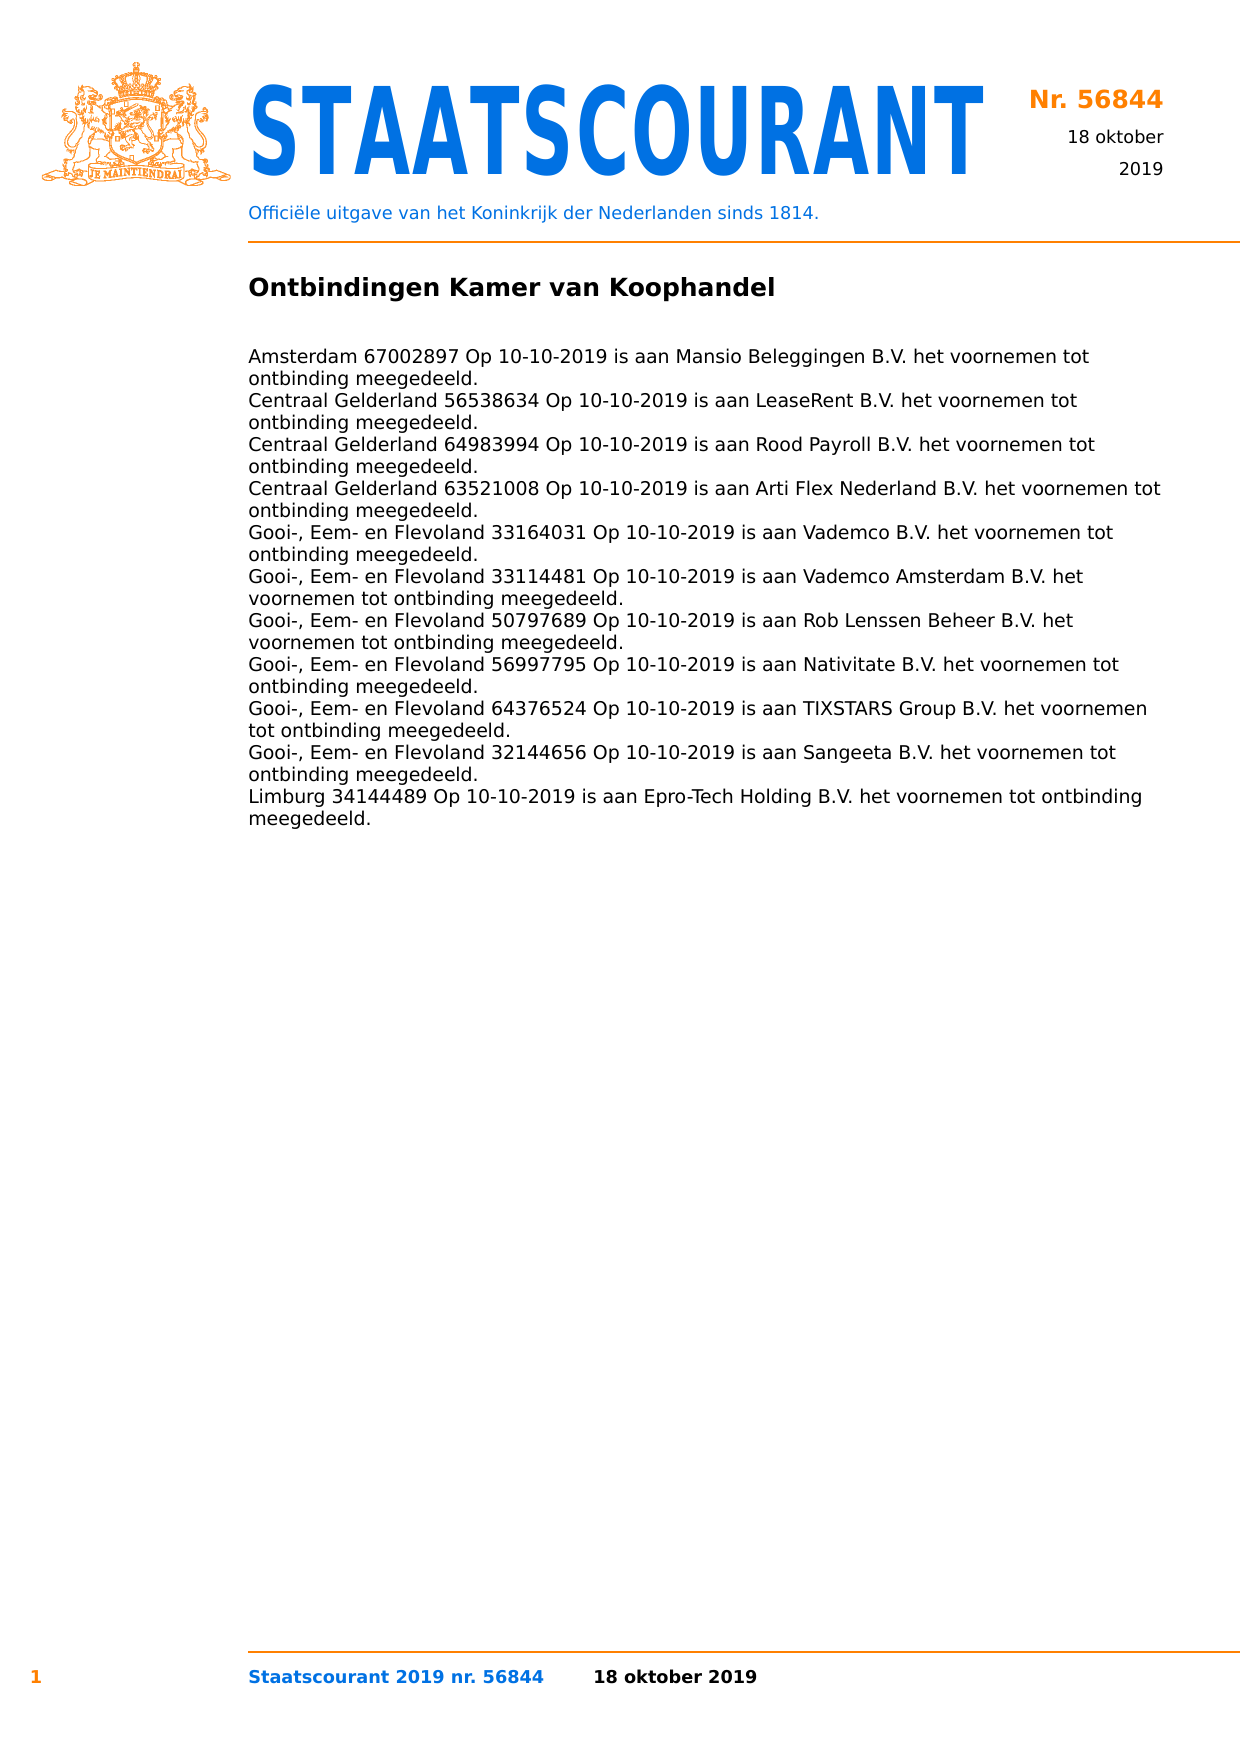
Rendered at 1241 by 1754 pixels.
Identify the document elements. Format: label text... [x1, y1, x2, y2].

text Gooi-, Eem- en Flevoland 33164031 Op 10-10-2019 is aan Vademco B.V. het voornemen tot ontbinding meegedeeld. [248, 522, 1163, 566]
picture [41, 62, 231, 186]
text Gooi-, Eem- en Flevoland 50797689 Op 10-10-2019 is aan Rob Lenssen Beheer B.V. het voornemen tot ontbinding meegedeeld. [248, 610, 1163, 654]
text Amsterdam 67002897 Op 10-10-2019 is aan Mansio Beleggingen B.V. het voornemen tot ontbinding meegedeeld. [248, 346, 1163, 390]
text Centraal Gelderland 63521008 Op 10-10-2019 is aan Arti Flex Nederland B.V. het voornemen tot ontbinding meegedeeld. [248, 478, 1163, 522]
text Centraal Gelderland 56538634 Op 10-10-2019 is aan LeaseRent B.V. het voornemen tot ontbinding meegedeeld. [248, 390, 1163, 434]
table_cell Officiële uitgave van het Koninkrijk der Nederlanden sinds 1814. [248, 203, 1240, 241]
text Gooi-, Eem- en Flevoland 32144656 Op 10-10-2019 is aan Sangeeta B.V. het voornemen tot ontbinding meegedeeld. [248, 742, 1163, 786]
text Gooi-, Eem- en Flevoland 64376524 Op 10-10-2019 is aan TIXSTARS Group B.V. het voornemen tot ontbinding meegedeeld. [248, 698, 1163, 742]
table_header Nr. 56844 [998, 62, 1240, 121]
text Limburg 34144489 Op 10-10-2019 is aan Epro-Tech Holding B.V. het voornemen tot ontbinding meegedeeld. [248, 786, 1163, 829]
table_cell 18 oktober [998, 121, 1240, 153]
text Gooi-, Eem- en Flevoland 33114481 Op 10-10-2019 is aan Vademco Amsterdam B.V. het voornemen tot ontbinding meegedeeld. [248, 566, 1163, 610]
table_header [25, 62, 248, 241]
table_header STAATSCOURANT [248, 62, 998, 203]
text Gooi-, Eem- en Flevoland 56997795 Op 10-10-2019 is aan Nativitate B.V. het voornemen tot ontbinding meegedeeld. [248, 654, 1163, 698]
subtitle Ontbindingen Kamer van Koophandel [248, 273, 1163, 302]
text Centraal Gelderland 64983994 Op 10-10-2019 is aan Rood Payroll B.V. het voornemen tot ontbinding meegedeeld. [248, 434, 1163, 478]
table_cell 2019 [998, 153, 1240, 203]
